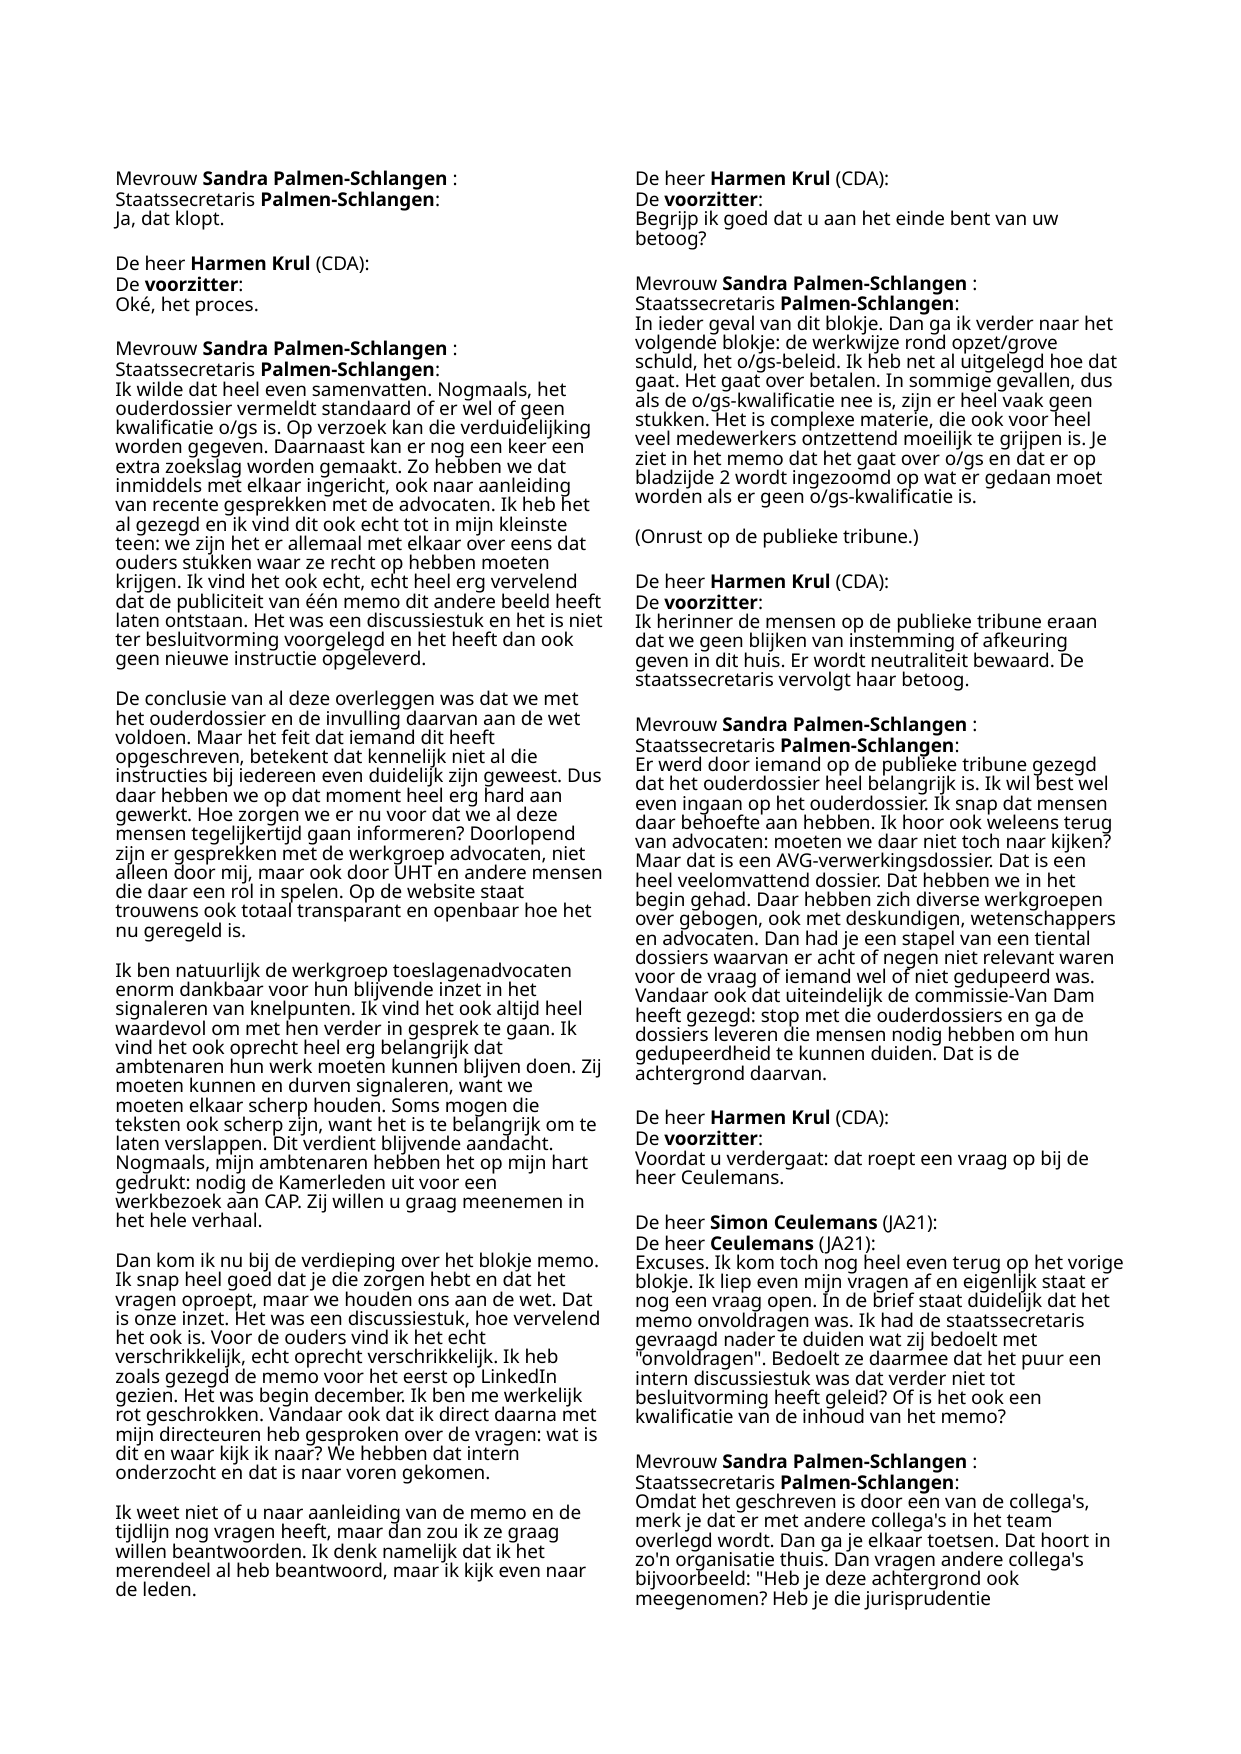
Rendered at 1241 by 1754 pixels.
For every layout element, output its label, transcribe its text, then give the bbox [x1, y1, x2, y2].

text Staatssecretaris Palmen-Schlangen: [115, 191, 605, 210]
text De conclusie van al deze overleggen was dat we met het ouderdossier en de invulling daarvan aan de wet voldoen. Maar het feit dat iemand dit heeft opgeschreven, betekent dat kennelijk niet al die instructies bij iedereen even duidelijk zijn geweest. Dus daar hebben we op dat moment heel erg hard aan gewerkt. Hoe zorgen we er nu voor dat we al deze mensen tegelijkertijd gaan informeren? Doorlopend zijn er gesprekken met de werkgroep advocaten, niet alleen door mij, maar ook door UHT en andere mensen die daar een rol in spelen. Op de website staat trouwens ook totaal transparant en openbaar hoe het nu geregeld is. [115, 690, 605, 941]
text Omdat het geschreven is door een van de collega's, merk je dat er met andere collega's in het team overlegd wordt. Dan ga je elkaar toetsen. Dat hoort in zo'n organisatie thuis. Dan vragen andere collega's bijvoorbeeld: "Heb je deze achtergrond ook meegenomen? Heb je die jurisprudentie [635, 1493, 1125, 1609]
text Staatssecretaris Palmen-Schlangen: [635, 1474, 1125, 1493]
text Staatssecretaris Palmen-Schlangen: [115, 361, 605, 381]
text (Onrust op de publieke tribune.) [635, 528, 1125, 547]
text De heer Simon Ceulemans (JA21): [635, 1209, 1125, 1235]
text Begrijp ik goed dat u aan het einde bent van uw betoog? [635, 210, 1125, 249]
text Mevrouw Sandra Palmen-Schlangen : [635, 1448, 1125, 1474]
text Ik weet niet of u naar aanleiding van de memo en de tijdlijn nog vragen heeft, maar dan zou ik ze graag willen beantwoorden. Ik denk namelijk dat ik het merendeel al heb beantwoord, maar ik kijk even naar de leden. [115, 1504, 605, 1601]
text Oké, het proces. [115, 296, 605, 315]
text Mevrouw Sandra Palmen-Schlangen : [635, 270, 1125, 295]
text De voorzitter: [635, 1130, 1125, 1149]
text Mevrouw Sandra Palmen-Schlangen : [115, 336, 605, 361]
text Ja, dat klopt. [115, 210, 605, 230]
text Ik herinner de mensen op de publieke tribune eraan dat we geen blijken van instemming of afkeuring geven in dit huis. Er wordt neutraliteit bewaard. De staatssecretaris vervolgt haar betoog. [635, 613, 1125, 690]
text De voorzitter: [635, 191, 1125, 210]
text De heer Ceulemans (JA21): [635, 1235, 1125, 1254]
text Mevrouw Sandra Palmen-Schlangen : [635, 711, 1125, 737]
text Staatssecretaris Palmen-Schlangen: [635, 737, 1125, 756]
text Staatssecretaris Palmen-Schlangen: [635, 295, 1125, 315]
text Mevrouw Sandra Palmen-Schlangen : [115, 165, 605, 191]
text De heer Harmen Krul (CDA): [635, 1104, 1125, 1130]
text De voorzitter: [635, 594, 1125, 613]
text De heer Harmen Krul (CDA): [635, 165, 1125, 191]
text De voorzitter: [115, 276, 605, 296]
text Er werd door iemand op de publieke tribune gezegd dat het ouderdossier heel belangrijk is. Ik wil best wel even ingaan op het ouderdossier. Ik snap dat mensen daar behoefte aan hebben. Ik hoor ook weleens terug van advocaten: moeten we daar niet toch naar kijken? Maar dat is een AVG-verwerkingsdossier. Dat is een heel veelomvattend dossier. Dat hebben we in het begin gehad. Daar hebben zich diverse werkgroepen over gebogen, ook met deskundigen, wetenschappers en advocaten. Dan had je een stapel van een tiental dossiers waarvan er acht of negen niet relevant waren voor de vraag of iemand wel of niet gedupeerd was. Vandaar ook dat uiteindelijk de commissie-Van Dam heeft gezegd: stop met die ouderdossiers en ga de dossiers leveren die mensen nodig hebben om hun gedupeerdheid te kunnen duiden. Dat is de achtergrond daarvan. [635, 756, 1125, 1084]
text De heer Harmen Krul (CDA): [115, 251, 605, 276]
text Ik ben natuurlijk de werkgroep toeslagenadvocaten enorm dankbaar voor hun blijvende inzet in het signaleren van knelpunten. Ik vind het ook altijd heel waardevol om met hen verder in gesprek te gaan. Ik vind het ook oprecht heel erg belangrijk dat ambtenaren hun werk moeten kunnen blijven doen. Zij moeten kunnen en durven signaleren, want we moeten elkaar scherp houden. Soms mogen die teksten ook scherp zijn, want het is te belangrijk om te laten verslappen. Dit verdient blijvende aandacht. Nogmaals, mijn ambtenaren hebben het op mijn hart gedrukt: nodig de Kamerleden uit voor een werkbezoek aan CAP. Zij willen u graag meenemen in het hele verhaal. [115, 962, 605, 1231]
text De heer Harmen Krul (CDA): [635, 568, 1125, 594]
text Excuses. Ik kom toch nog heel even terug op het vorige blokje. Ik liep even mijn vragen af en eigenlijk staat er nog een vraag open. In de brief staat duidelijk dat het memo onvoldragen was. Ik had de staatssecretaris gevraagd nader te duiden wat zij bedoelt met "onvoldragen". Bedoelt ze daarmee dat het puur een intern discussiestuk was dat verder niet tot besluitvorming heeft geleid? Of is het ook een kwalificatie van de inhoud van het memo? [635, 1254, 1125, 1427]
text Ik wilde dat heel even samenvatten. Nogmaals, het ouderdossier vermeldt standaard of er wel of geen kwalificatie o/gs is. Op verzoek kan die verduidelijking worden gegeven. Daarnaast kan er nog een keer een extra zoekslag worden gemaakt. Zo hebben we dat inmiddels met elkaar ingericht, ook naar aanleiding van recente gesprekken met de advocaten. Ik heb het al gezegd en ik vind dit ook echt tot in mijn kleinste teen: we zijn het er allemaal met elkaar over eens dat ouders stukken waar ze recht op hebben moeten krijgen. Ik vind het ook echt, echt heel erg vervelend dat de publiciteit van één memo dit andere beeld heeft laten ontstaan. Het was een discussiestuk en het is niet ter besluitvorming voorgelegd en het heeft dan ook geen nieuwe instructie opgeleverd. [115, 381, 605, 670]
text Dan kom ik nu bij de verdieping over het blokje memo. Ik snap heel goed dat je die zorgen hebt en dat het vragen oproept, maar we houden ons aan de wet. Dat is onze inzet. Het was een discussiestuk, hoe vervelend het ook is. Voor de ouders vind ik het echt verschrikkelijk, echt oprecht verschrikkelijk. Ik heb zoals gezegd de memo voor het eerst op LinkedIn gezien. Het was begin december. Ik ben me werkelijk rot geschrokken. Vandaar ook dat ik direct daarna met mijn directeuren heb gesproken over de vragen: wat is dit en waar kijk ik naar? We hebben dat intern onderzocht en dat is naar voren gekomen. [115, 1252, 605, 1483]
text Voordat u verdergaat: dat roept een vraag op bij de heer Ceulemans. [635, 1149, 1125, 1188]
text In ieder geval van dit blokje. Dan ga ik verder naar het volgende blokje: de werkwijze rond opzet/grove schuld, het o/gs-beleid. Ik heb net al uitgelegd hoe dat gaat. Het gaat over betalen. In sommige gevallen, dus als de o/gs-kwalificatie nee is, zijn er heel vaak geen stukken. Het is complexe materie, die ook voor heel veel medewerkers ontzettend moeilijk te grijpen is. Je ziet in het memo dat het gaat over o/gs en dat er op bladzijde 2 wordt ingezoomd op wat er gedaan moet worden als er geen o/gs-kwalificatie is. [635, 315, 1125, 507]
